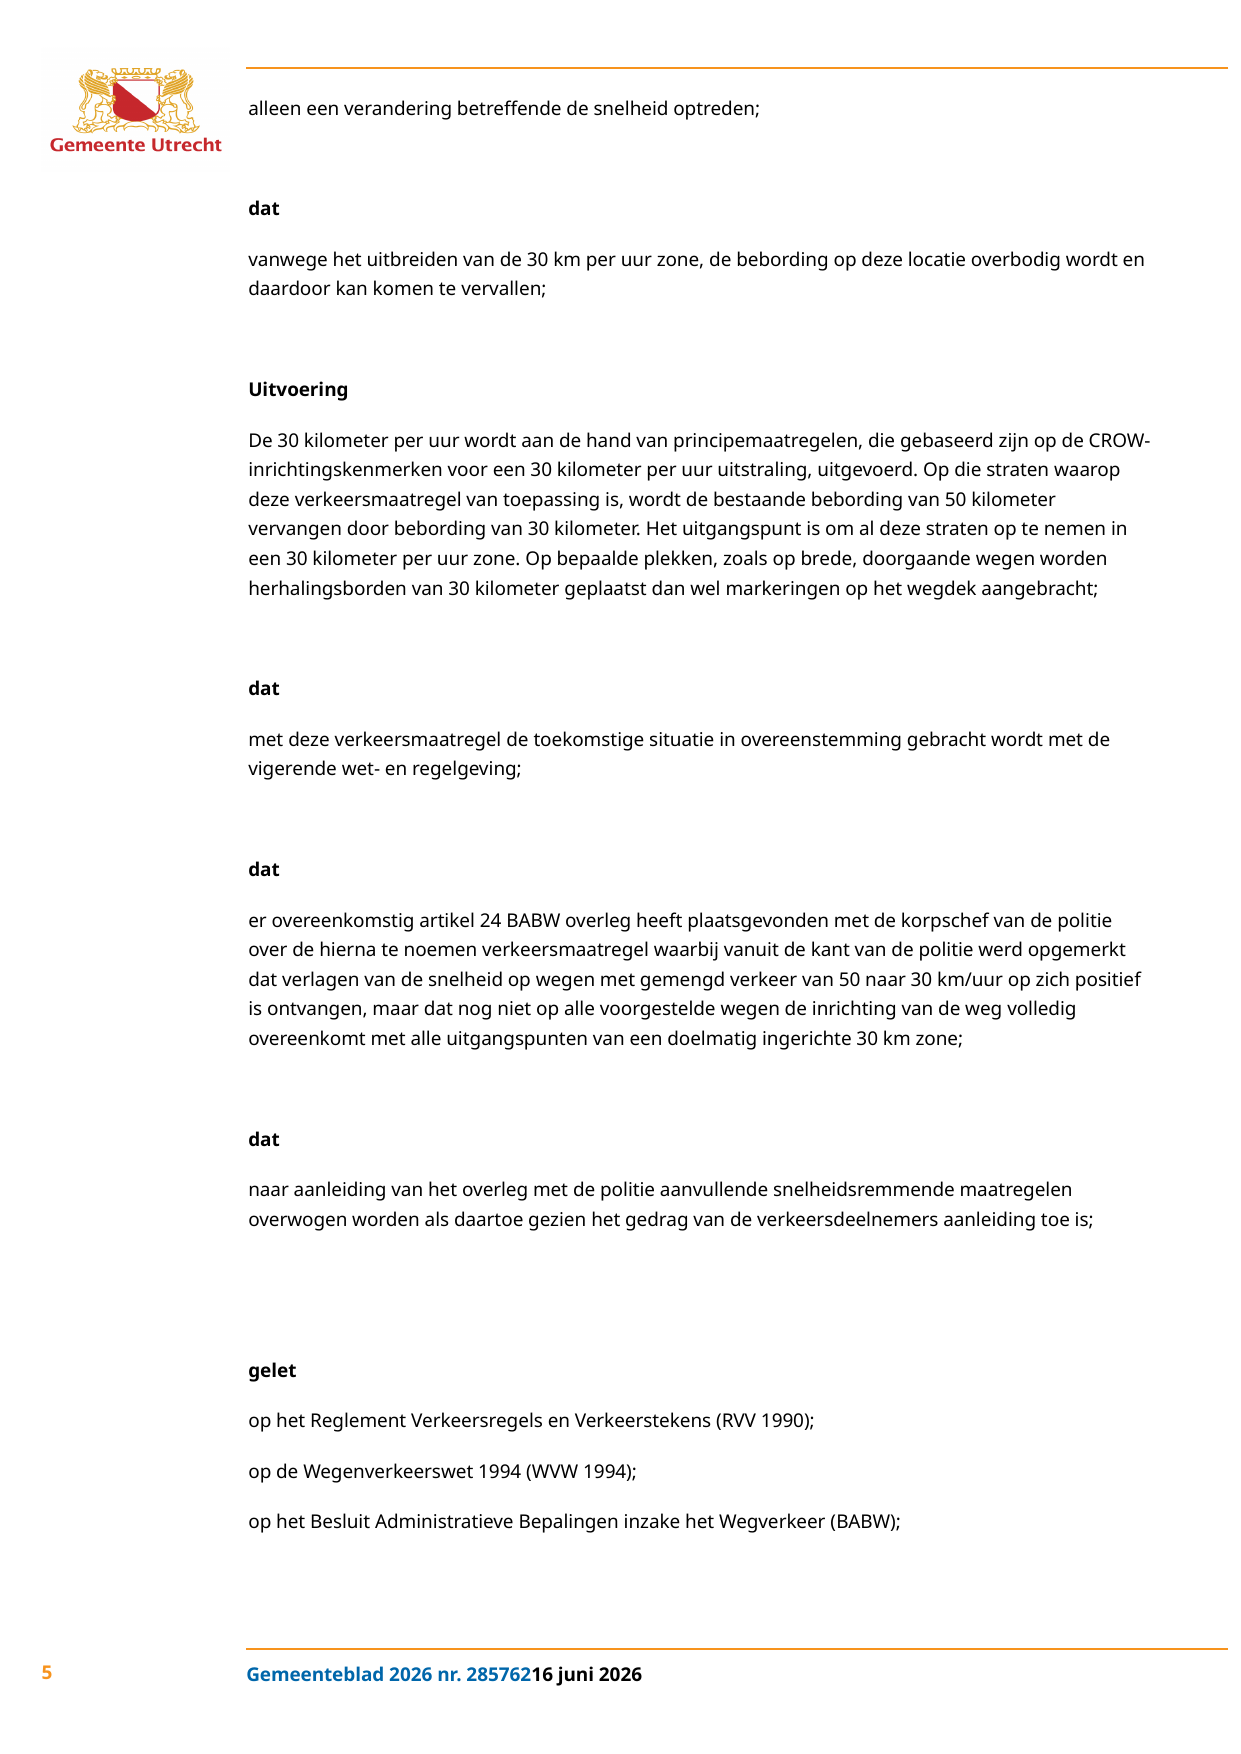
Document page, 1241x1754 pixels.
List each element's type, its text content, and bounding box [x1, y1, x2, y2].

text dat [248, 676, 1152, 701]
text op het Besluit Administratieve Bepalingen inzake het Wegverkeer (BABW); [248, 1508, 1152, 1534]
text er overeenkomstig artikel 24 BABW overleg heeft plaatsgevonden met de korpschef van de politie over de hierna te noemen verkeersmaatregel waarbij vanuit de kant van de politie werd opgemerkt dat verlagen van de snelheid op wegen met gemengd verkeer van 50 naar 30 km/uur op zich positief is ontvangen, maar dat nog niet op alle voorgestelde wegen de inrichting van de weg volledig overeenkomt met alle uitgangspunten van een doelmatig ingerichte 30 km zone; [248, 907, 1152, 1051]
text met deze verkeersmaatregel de toekomstige situatie in overeenstemming gebracht wordt met de vigerende wet- en regelgeving; [248, 726, 1152, 781]
text naar aanleiding van het overleg met de politie aanvullende snelheidsremmende maatregelen overwogen worden als daartoe gezien het gedrag van de verkeersdeelnemers aanleiding toe is; [248, 1176, 1152, 1232]
text gelet [248, 1357, 1152, 1383]
text op de Wegenverkeerswet 1994 (WVW 1994); [248, 1458, 1152, 1484]
text dat [248, 856, 1152, 882]
text De 30 kilometer per uur wordt aan de hand van principemaatregelen, die gebaseerd zijn op de CROW-inrichtingskenmerken voor een 30 kilometer per uur uitstraling, uitgevoerd. Op die straten waarop deze verkeersmaatregel van toepassing is, wordt de bestaande bebording van 50 kilometer vervangen door bebording van 30 kilometer. Het uitgangspunt is om al deze straten op te nemen in een 30 kilometer per uur zone. Op bepaalde plekken, zoals op brede, doorgaande wegen worden herhalingsborden van 30 kilometer geplaatst dan wel markeringen op het wegdek aangebracht; [248, 427, 1152, 601]
text Uitvoering [248, 376, 1152, 402]
text op het Reglement Verkeersregels en Verkeerstekens (RVV 1990); [248, 1408, 1152, 1433]
text dat [248, 1126, 1152, 1152]
text dat [248, 196, 1152, 221]
text alleen een verandering betreffende de snelheid optreden; [248, 95, 1152, 121]
picture [41, 47, 231, 172]
text vanwege het uitbreiden van de 30 km per uur zone, de bebording op deze locatie overbodig wordt en daardoor kan komen te vervallen; [248, 246, 1152, 301]
